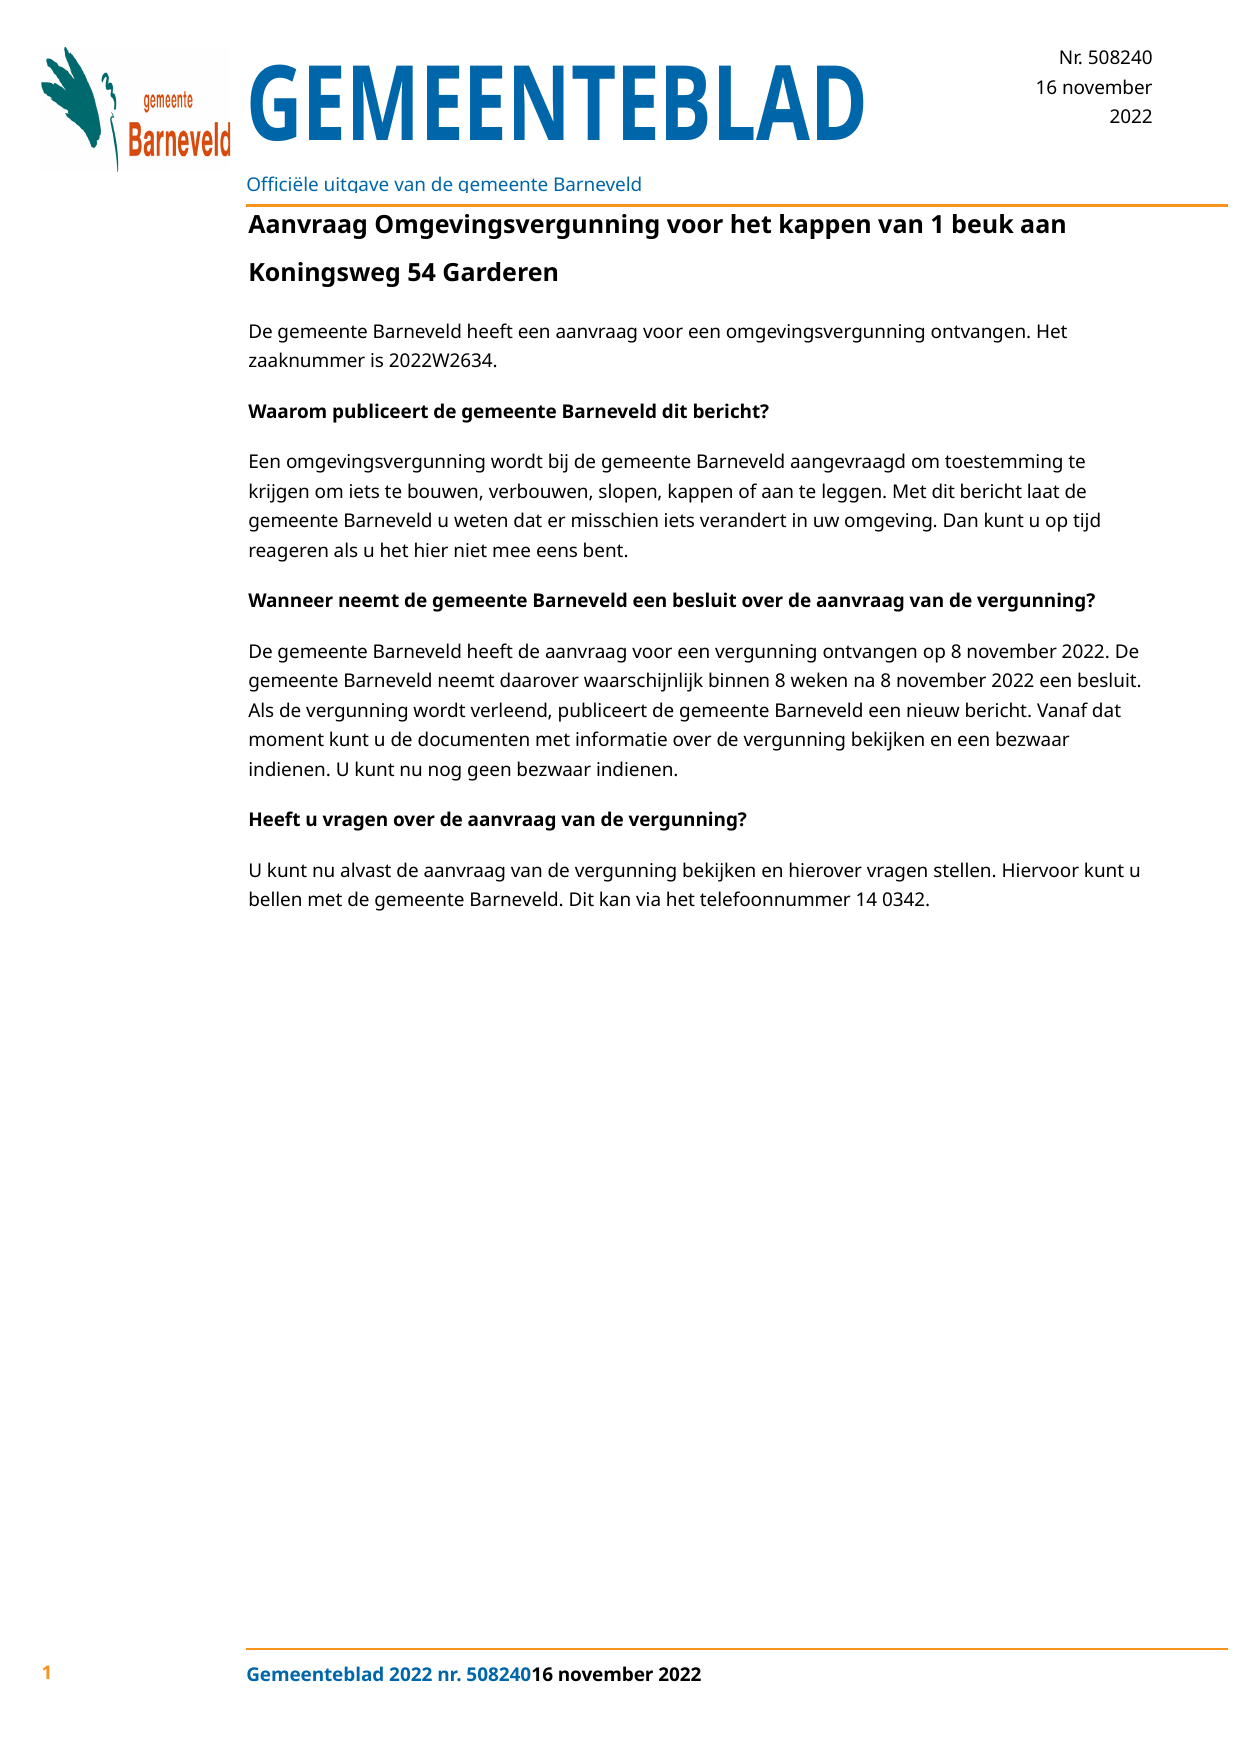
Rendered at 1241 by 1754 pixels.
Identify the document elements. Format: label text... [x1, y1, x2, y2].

picture [41, 47, 231, 172]
text Heeft u vragen over de aanvraag van de vergunning? [248, 807, 1152, 832]
text De gemeente Barneveld heeft de aanvraag voor een vergunning ontvangen op 8 november 2022. De gemeente Barneveld neemt daarover waarschijnlijk binnen 8 weken na 8 november 2022 een besluit. Als de vergunning wordt verleend, publiceert de gemeente Barneveld een nieuw bericht. Vanaf dat moment kunt u de documenten met informatie over de vergunning bekijken en een bezwaar indienen. U kunt nu nog geen bezwaar indienen. [248, 638, 1152, 782]
text De gemeente Barneveld heeft een aanvraag voor een omgevingsvergunning ontvangen. Het zaaknummer is 2022W2634. [248, 318, 1152, 373]
text Een omgevingsvergunning wordt bij de gemeente Barneveld aangevraagd om toestemming te krijgen om iets te bouwen, verbouwen, slopen, kappen of aan te leggen. Met dit bericht laat de gemeente Barneveld u weten dat er misschien iets verandert in uw omgeving. Dan kunt u op tijd reageren als u het hier niet mee eens bent. [248, 448, 1152, 563]
text Waarom publiceert de gemeente Barneveld dit bericht? [248, 398, 1152, 424]
text Wanneer neemt de gemeente Barneveld een besluit over de aanvraag van de vergunning? [248, 587, 1152, 613]
text U kunt nu alvast de aanvraag van de vergunning bekijken en hierover vragen stellen. Hiervoor kunt u bellen met de gemeente Barneveld. Dit kan via het telefoonnummer 14 0342. [248, 857, 1152, 912]
text Aanvraag Omgevingsvergunning voor het kappen van 1 beuk aan Koningsweg 54 Garderen [248, 207, 1152, 288]
